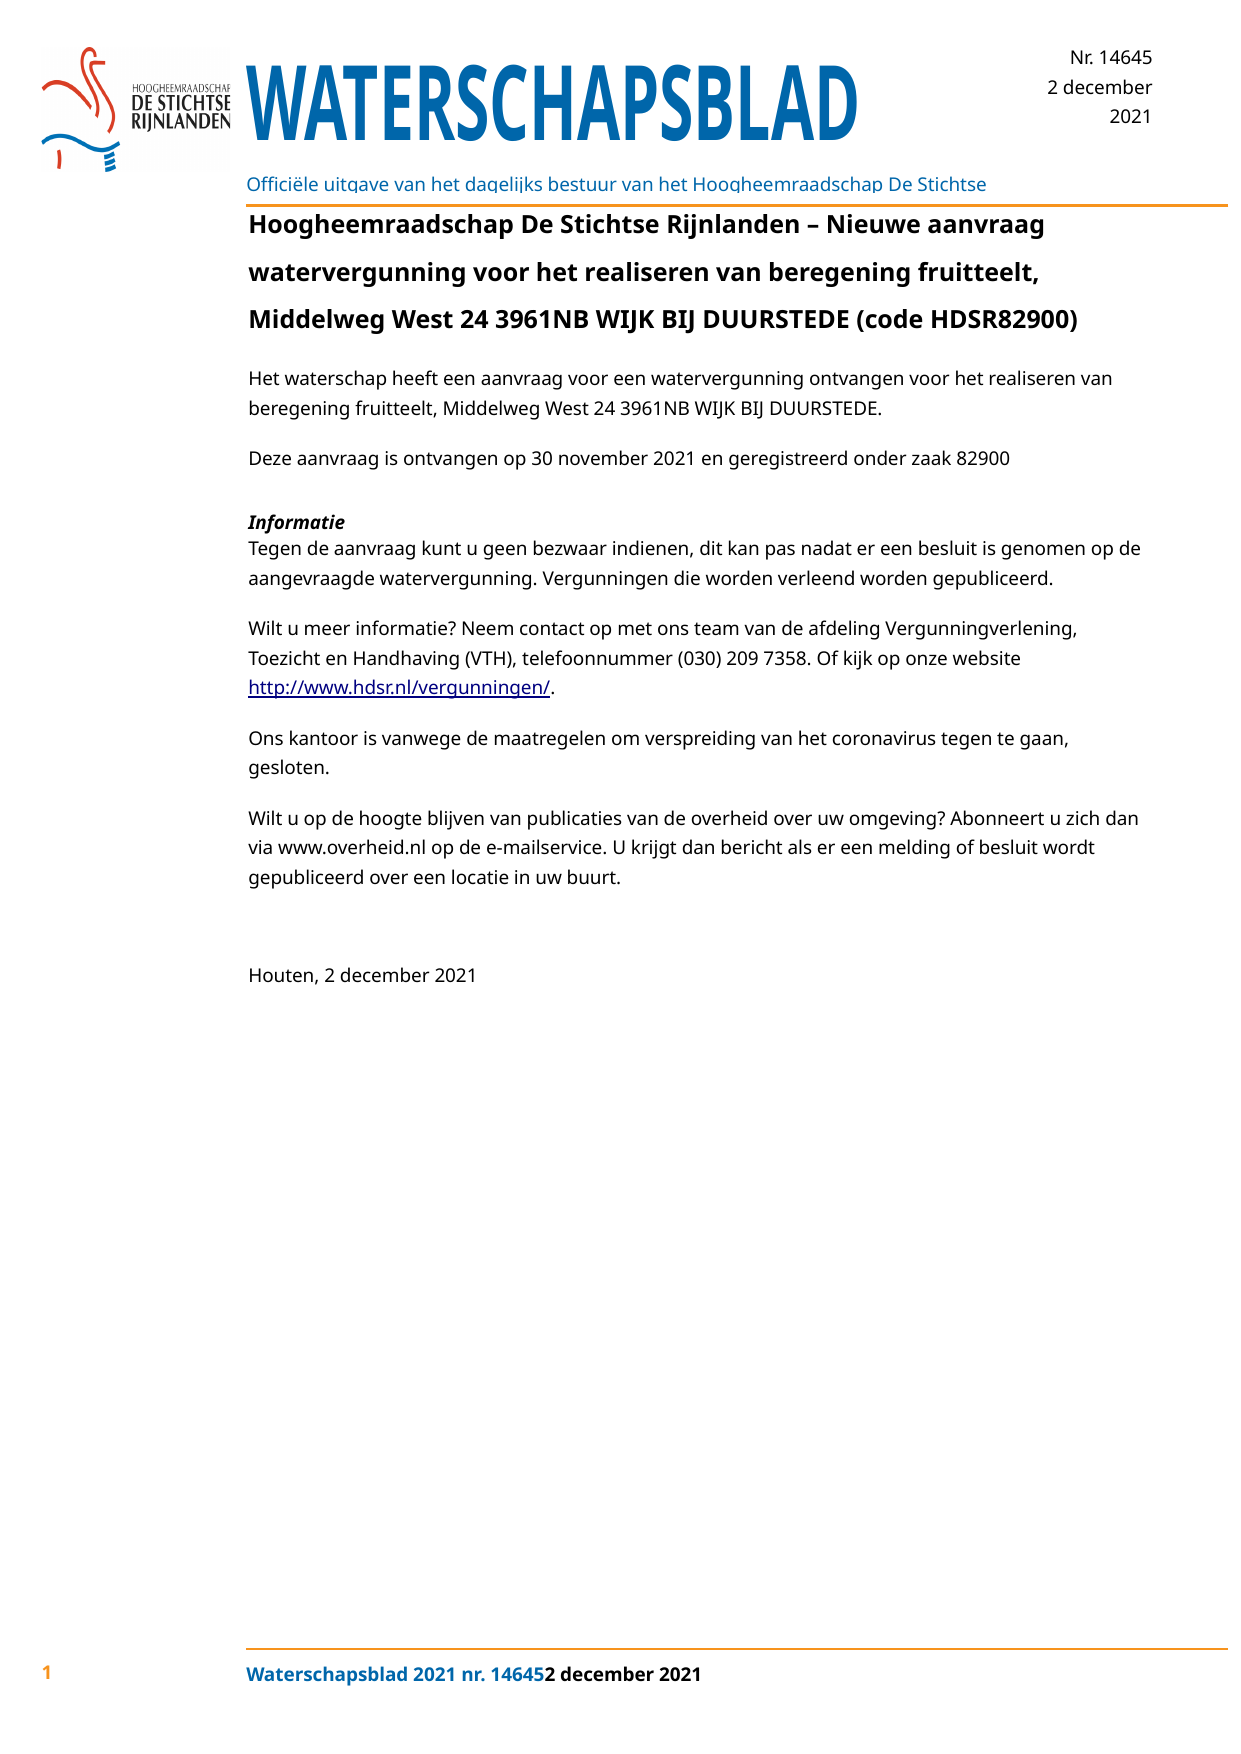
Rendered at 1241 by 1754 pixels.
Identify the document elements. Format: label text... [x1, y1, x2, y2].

text Hoogheemraadschap De Stichtse Rijnlanden – Nieuwe aanvraag watervergunning voor het realiseren van beregening fruitteelt, Middelweg West 24 3961NB WIJK BIJ DUURSTEDE (code HDSR82900) [248, 207, 1152, 336]
text Deze aanvraag is ontvangen op 30 november 2021 en geregistreerd onder zaak 82900 [248, 446, 1152, 471]
text Ons kantoor is vanwege de maatregelen om verspreiding van het coronavirus tegen te gaan, gesloten. [248, 725, 1152, 780]
text Informatie [248, 509, 1152, 535]
text Wilt u meer informatie? Neem contact op met ons team van de afdeling Vergunningverlening, Toezicht en Handhaving (VTH), telefoonnummer (030) 209 7358. Of kijk op onze website http://www.hdsr.nl/vergunningen/. [248, 615, 1152, 700]
picture [41, 47, 231, 172]
text Tegen de aanvraag kunt u geen bezwaar indienen, dit kan pas nadat er een besluit is genomen op de aangevraagde watervergunning. Vergunningen die worden verleend worden gepubliceerd. [248, 535, 1152, 591]
text Houten, 2 december 2021 [248, 962, 1152, 988]
text Wilt u op de hoogte blijven van publicaties van de overheid over uw omgeving? Abonneert u zich dan via www.overheid.nl op de e-mailservice. U krijgt dan bericht als er een melding of besluit wordt gepubliceerd over een locatie in uw buurt. [248, 805, 1152, 890]
text Het waterschap heeft een aanvraag voor een watervergunning ontvangen voor het realiseren van beregening fruitteelt, Middelweg West 24 3961NB WIJK BIJ DUURSTEDE. [248, 366, 1152, 421]
